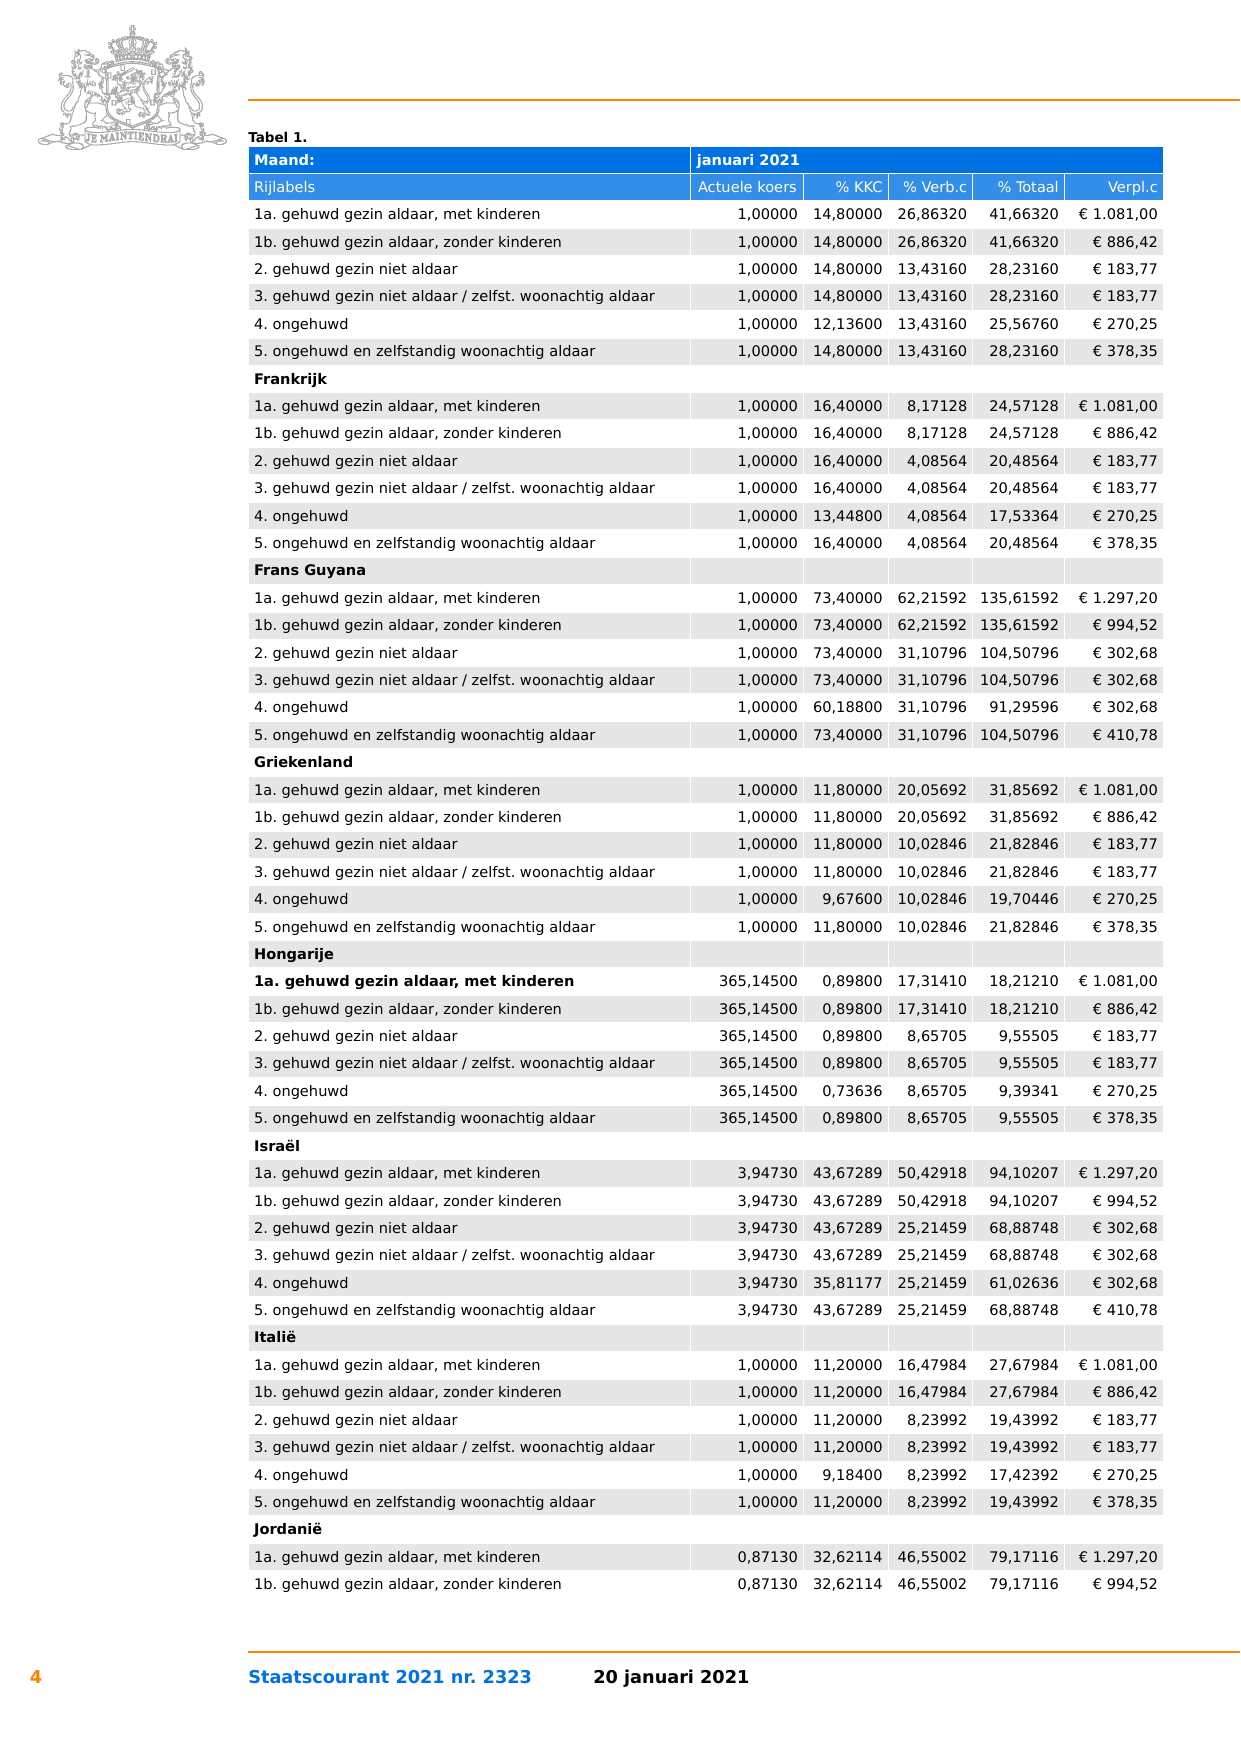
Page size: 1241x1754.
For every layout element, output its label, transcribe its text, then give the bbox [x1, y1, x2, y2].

table_cell [973, 749, 1064, 776]
table_cell € 378,35 [1065, 1489, 1163, 1515]
table_cell [1065, 366, 1163, 392]
table_cell 50,42918 [889, 1188, 972, 1214]
table_cell Italië [249, 1325, 690, 1351]
table_cell 1,00000 [691, 1462, 803, 1488]
table_cell 0,73636 [804, 1078, 888, 1104]
table_cell 16,47984 [889, 1352, 972, 1378]
table_cell € 410,78 [1065, 722, 1163, 748]
table_cell € 886,42 [1065, 996, 1163, 1022]
table_cell € 183,77 [1065, 1023, 1163, 1050]
table_cell 20,05692 [889, 777, 972, 803]
table_cell 24,57128 [973, 393, 1064, 419]
table_cell [804, 1325, 888, 1351]
table_cell 14,80000 [804, 284, 888, 310]
table_cell 41,66320 [973, 201, 1064, 228]
table_cell 8,23992 [889, 1434, 972, 1461]
table_cell 3. gehuwd gezin niet aldaar / zelfst. woonachtig aldaar [249, 1243, 690, 1269]
table_cell 104,50796 [973, 667, 1064, 693]
table_cell [1065, 1325, 1163, 1351]
table_cell 3. gehuwd gezin niet aldaar / zelfst. woonachtig aldaar [249, 1434, 690, 1461]
table_cell 5. ongehuwd en zelfstandig woonachtig aldaar [249, 530, 690, 557]
table_cell € 183,77 [1065, 284, 1163, 310]
table_cell 73,40000 [804, 613, 888, 639]
table_cell € 270,25 [1065, 1462, 1163, 1488]
table_cell 1,00000 [691, 695, 803, 721]
table_cell 25,21459 [889, 1297, 972, 1324]
table_cell 1,00000 [691, 503, 803, 529]
table_cell 79,17116 [973, 1571, 1064, 1598]
table_cell 16,40000 [804, 530, 888, 557]
table_cell 28,23160 [973, 256, 1064, 283]
table_cell [889, 1133, 972, 1159]
table_cell 28,23160 [973, 339, 1064, 365]
table_cell 3. gehuwd gezin niet aldaar / zelfst. woonachtig aldaar [249, 284, 690, 310]
table_cell [889, 366, 972, 392]
table_cell 32,62114 [804, 1544, 888, 1570]
table_cell 8,23992 [889, 1407, 972, 1433]
table_cell 2. gehuwd gezin niet aldaar [249, 448, 690, 474]
table_cell 68,88748 [973, 1243, 1064, 1269]
table_cell 35,81177 [804, 1270, 888, 1296]
table_cell 94,10207 [973, 1160, 1064, 1187]
table_cell 1,00000 [691, 914, 803, 940]
table_header Tabel 1. [248, 130, 1163, 146]
table_cell 68,88748 [973, 1215, 1064, 1241]
table_cell 11,80000 [804, 777, 888, 803]
table_cell [1065, 1516, 1163, 1543]
table_cell 1a. gehuwd gezin aldaar, met kinderen [249, 201, 690, 228]
table_cell € 302,68 [1065, 640, 1163, 666]
table_cell 10,02846 [889, 859, 972, 885]
table_cell 0,89800 [804, 1051, 888, 1077]
table_cell 31,85692 [973, 777, 1064, 803]
table_cell 1,00000 [691, 777, 803, 803]
table_cell 26,86320 [889, 201, 972, 228]
table_cell 1,00000 [691, 1434, 803, 1461]
table_cell 79,17116 [973, 1544, 1064, 1570]
table_cell 26,86320 [889, 229, 972, 255]
table_cell [691, 1516, 803, 1543]
table_cell 32,62114 [804, 1571, 888, 1598]
table_cell 135,61592 [973, 613, 1064, 639]
table_cell 8,23992 [889, 1489, 972, 1515]
table_cell 16,40000 [804, 421, 888, 447]
table_cell 20,05692 [889, 804, 972, 831]
table_cell 9,18400 [804, 1462, 888, 1488]
table_cell 1a. gehuwd gezin aldaar, met kinderen [249, 1160, 690, 1187]
table_cell 104,50796 [973, 722, 1064, 748]
table_cell 0,89800 [804, 1023, 888, 1050]
table_cell Actuele koers [691, 174, 803, 200]
table_cell [889, 941, 972, 967]
table_cell € 183,77 [1065, 1407, 1163, 1433]
table_cell 20,48564 [973, 475, 1064, 502]
table_cell [889, 749, 972, 776]
table_cell 16,40000 [804, 475, 888, 502]
table_cell 73,40000 [804, 585, 888, 611]
table_cell 1,00000 [691, 448, 803, 474]
table_cell 3,94730 [691, 1188, 803, 1214]
table_cell 21,82846 [973, 859, 1064, 885]
table_cell Hongarije [249, 941, 690, 967]
table_cell [691, 1325, 803, 1351]
table_cell 8,65705 [889, 1078, 972, 1104]
table_cell 2. gehuwd gezin niet aldaar [249, 1407, 690, 1433]
table_cell 4,08564 [889, 503, 972, 529]
table_cell 43,67289 [804, 1297, 888, 1324]
table_cell % KKC [804, 174, 888, 200]
table_cell januari 2021 [691, 147, 1163, 173]
table_cell 25,56760 [973, 311, 1064, 337]
table_cell 13,43160 [889, 339, 972, 365]
table_cell 4. ongehuwd [249, 503, 690, 529]
table_cell 2. gehuwd gezin niet aldaar [249, 832, 690, 858]
table_cell 1b. gehuwd gezin aldaar, zonder kinderen [249, 1188, 690, 1214]
picture [38, 25, 227, 150]
table_cell 365,14500 [691, 1051, 803, 1077]
table_cell 41,66320 [973, 229, 1064, 255]
table_cell 365,14500 [691, 1023, 803, 1050]
table_cell 9,55505 [973, 1023, 1064, 1050]
table_cell 1,00000 [691, 804, 803, 831]
table_cell [1065, 558, 1163, 584]
table_cell 1,00000 [691, 1489, 803, 1515]
table_cell 5. ongehuwd en zelfstandig woonachtig aldaar [249, 722, 690, 748]
table_cell 19,43992 [973, 1489, 1064, 1515]
table_cell 1b. gehuwd gezin aldaar, zonder kinderen [249, 1380, 690, 1406]
table_cell [889, 1516, 972, 1543]
table_cell 3,94730 [691, 1215, 803, 1241]
table_cell 10,02846 [889, 832, 972, 858]
table_cell 18,21210 [973, 996, 1064, 1022]
table_cell 3. gehuwd gezin niet aldaar / zelfst. woonachtig aldaar [249, 1051, 690, 1077]
table_cell 1,00000 [691, 201, 803, 228]
table_cell 16,40000 [804, 448, 888, 474]
table_cell 31,10796 [889, 695, 972, 721]
table_cell € 886,42 [1065, 229, 1163, 255]
table_cell 365,14500 [691, 996, 803, 1022]
table_cell 14,80000 [804, 229, 888, 255]
table_cell 16,47984 [889, 1380, 972, 1406]
table_cell 94,10207 [973, 1188, 1064, 1214]
table_cell 1a. gehuwd gezin aldaar, met kinderen [249, 777, 690, 803]
table_cell 4. ongehuwd [249, 1270, 690, 1296]
table_cell 5. ongehuwd en zelfstandig woonachtig aldaar [249, 339, 690, 365]
table_cell 43,67289 [804, 1215, 888, 1241]
table_cell % Verb.c [889, 174, 972, 200]
table_cell 61,02636 [973, 1270, 1064, 1296]
table_cell 1,00000 [691, 585, 803, 611]
table_cell € 1.081,00 [1065, 777, 1163, 803]
table_cell 2. gehuwd gezin niet aldaar [249, 1023, 690, 1050]
table_cell 24,57128 [973, 421, 1064, 447]
table_cell 1,00000 [691, 256, 803, 283]
table_cell 62,21592 [889, 585, 972, 611]
table_cell 8,17128 [889, 393, 972, 419]
table_cell 25,21459 [889, 1270, 972, 1296]
table_cell [973, 1133, 1064, 1159]
table_cell € 183,77 [1065, 448, 1163, 474]
table_cell 25,21459 [889, 1215, 972, 1241]
table_cell [804, 1516, 888, 1543]
table_cell 62,21592 [889, 613, 972, 639]
table_cell 5. ongehuwd en zelfstandig woonachtig aldaar [249, 1297, 690, 1324]
table_cell 43,67289 [804, 1188, 888, 1214]
table_cell 5. ongehuwd en zelfstandig woonachtig aldaar [249, 1489, 690, 1515]
table_cell [804, 366, 888, 392]
table_cell 13,44800 [804, 503, 888, 529]
table_cell 0,89800 [804, 996, 888, 1022]
table_cell € 270,25 [1065, 503, 1163, 529]
table_cell 43,67289 [804, 1243, 888, 1269]
table_cell € 886,42 [1065, 1380, 1163, 1406]
table_cell Griekenland [249, 749, 690, 776]
table_cell € 302,68 [1065, 695, 1163, 721]
table_cell 19,43992 [973, 1407, 1064, 1433]
table_cell 50,42918 [889, 1160, 972, 1187]
table_cell 1,00000 [691, 311, 803, 337]
table_cell 11,20000 [804, 1380, 888, 1406]
table_cell 14,80000 [804, 339, 888, 365]
table_cell 11,20000 [804, 1434, 888, 1461]
table_cell € 1.081,00 [1065, 1352, 1163, 1378]
table_cell € 1.297,20 [1065, 585, 1163, 611]
table_cell 11,20000 [804, 1352, 888, 1378]
table_cell 1,00000 [691, 475, 803, 502]
table_cell € 378,35 [1065, 914, 1163, 940]
table_cell Frankrijk [249, 366, 690, 392]
table_cell 1,00000 [691, 421, 803, 447]
table_cell 60,18800 [804, 695, 888, 721]
table_cell [1065, 1133, 1163, 1159]
table_cell 31,10796 [889, 722, 972, 748]
table_cell € 1.297,20 [1065, 1544, 1163, 1570]
table_cell 11,80000 [804, 832, 888, 858]
table_cell 2. gehuwd gezin niet aldaar [249, 640, 690, 666]
table_cell € 378,35 [1065, 1106, 1163, 1132]
table_cell 28,23160 [973, 284, 1064, 310]
table_cell 9,55505 [973, 1106, 1064, 1132]
table_cell 4. ongehuwd [249, 695, 690, 721]
table_cell 5. ongehuwd en zelfstandig woonachtig aldaar [249, 914, 690, 940]
table_cell 17,31410 [889, 996, 972, 1022]
table_cell 4. ongehuwd [249, 1462, 690, 1488]
table_cell € 994,52 [1065, 1571, 1163, 1598]
table_cell 17,31410 [889, 969, 972, 995]
table_cell 3,94730 [691, 1270, 803, 1296]
table_cell 1b. gehuwd gezin aldaar, zonder kinderen [249, 1571, 690, 1598]
table_cell € 183,77 [1065, 1051, 1163, 1077]
table_cell 1b. gehuwd gezin aldaar, zonder kinderen [249, 996, 690, 1022]
table_cell 73,40000 [804, 667, 888, 693]
table_cell 21,82846 [973, 914, 1064, 940]
table_cell 27,67984 [973, 1352, 1064, 1378]
table_cell 3,94730 [691, 1297, 803, 1324]
table_cell € 1.081,00 [1065, 201, 1163, 228]
table_cell 1,00000 [691, 530, 803, 557]
table_cell 25,21459 [889, 1243, 972, 1269]
table_cell 1,00000 [691, 284, 803, 310]
table_cell 11,20000 [804, 1489, 888, 1515]
table_cell € 302,68 [1065, 1270, 1163, 1296]
table_cell 4. ongehuwd [249, 1078, 690, 1104]
table_cell 9,39341 [973, 1078, 1064, 1104]
table_cell 10,02846 [889, 914, 972, 940]
table_cell 0,89800 [804, 969, 888, 995]
table_cell 1,00000 [691, 886, 803, 913]
table_cell [1065, 749, 1163, 776]
table_cell 1a. gehuwd gezin aldaar, met kinderen [249, 393, 690, 419]
table_cell 31,85692 [973, 804, 1064, 831]
table_cell € 270,25 [1065, 1078, 1163, 1104]
table_cell 14,80000 [804, 256, 888, 283]
table_cell Maand: [249, 147, 690, 173]
table_cell 2. gehuwd gezin niet aldaar [249, 1215, 690, 1241]
table_cell € 410,78 [1065, 1297, 1163, 1324]
table_cell 43,67289 [804, 1160, 888, 1187]
table_cell 20,48564 [973, 530, 1064, 557]
table_cell [889, 558, 972, 584]
table_cell 1a. gehuwd gezin aldaar, met kinderen [249, 1544, 690, 1570]
table_cell 3,94730 [691, 1160, 803, 1187]
table_cell 8,65705 [889, 1023, 972, 1050]
table_cell 0,87130 [691, 1571, 803, 1598]
table_cell 12,13600 [804, 311, 888, 337]
table_cell 18,21210 [973, 969, 1064, 995]
table_cell [889, 1325, 972, 1351]
table_cell [691, 749, 803, 776]
table_cell 11,80000 [804, 804, 888, 831]
table_cell 31,10796 [889, 640, 972, 666]
table_cell 10,02846 [889, 886, 972, 913]
table_cell 3. gehuwd gezin niet aldaar / zelfst. woonachtig aldaar [249, 859, 690, 885]
table_cell Jordanië [249, 1516, 690, 1543]
table_cell € 378,35 [1065, 339, 1163, 365]
table_cell 1,00000 [691, 667, 803, 693]
table_cell Frans Guyana [249, 558, 690, 584]
table_cell 13,43160 [889, 256, 972, 283]
table_cell Israël [249, 1133, 690, 1159]
table_cell 1a. gehuwd gezin aldaar, met kinderen [249, 969, 690, 995]
table_cell € 886,42 [1065, 421, 1163, 447]
table_cell 11,20000 [804, 1407, 888, 1433]
table_cell 17,42392 [973, 1462, 1064, 1488]
table_cell 1b. gehuwd gezin aldaar, zonder kinderen [249, 804, 690, 831]
table_cell 4,08564 [889, 475, 972, 502]
table_cell 11,80000 [804, 914, 888, 940]
table_cell 3. gehuwd gezin niet aldaar / zelfst. woonachtig aldaar [249, 475, 690, 502]
table_cell 1,00000 [691, 1380, 803, 1406]
table_cell 1a. gehuwd gezin aldaar, met kinderen [249, 585, 690, 611]
table_cell [804, 749, 888, 776]
table_cell Rijlabels [249, 174, 690, 200]
table_cell 1,00000 [691, 1352, 803, 1378]
table_cell 1,00000 [691, 393, 803, 419]
table_cell 91,29596 [973, 695, 1064, 721]
table_cell € 270,25 [1065, 886, 1163, 913]
table_cell 14,80000 [804, 201, 888, 228]
table_cell € 1.081,00 [1065, 969, 1163, 995]
table_cell € 302,68 [1065, 1215, 1163, 1241]
table_cell 1a. gehuwd gezin aldaar, met kinderen [249, 1352, 690, 1378]
table_cell 8,65705 [889, 1106, 972, 1132]
table_cell € 302,68 [1065, 667, 1163, 693]
table_cell 5. ongehuwd en zelfstandig woonachtig aldaar [249, 1106, 690, 1132]
table_cell 13,43160 [889, 284, 972, 310]
table_cell 365,14500 [691, 969, 803, 995]
table_cell € 183,77 [1065, 475, 1163, 502]
table_cell 9,67600 [804, 886, 888, 913]
table_cell [804, 941, 888, 967]
table_cell 20,48564 [973, 448, 1064, 474]
table_cell 365,14500 [691, 1106, 803, 1132]
table_cell Verpl.c [1065, 174, 1163, 200]
table_cell 1,00000 [691, 832, 803, 858]
table_cell [973, 558, 1064, 584]
table_cell 1b. gehuwd gezin aldaar, zonder kinderen [249, 421, 690, 447]
table_cell 9,55505 [973, 1051, 1064, 1077]
table_cell 8,17128 [889, 421, 972, 447]
table_cell 68,88748 [973, 1297, 1064, 1324]
table_cell 1,00000 [691, 339, 803, 365]
table_cell [691, 941, 803, 967]
table_cell 0,89800 [804, 1106, 888, 1132]
table_cell [973, 366, 1064, 392]
table_cell 3,94730 [691, 1243, 803, 1269]
table_cell € 994,52 [1065, 613, 1163, 639]
table_cell 1,00000 [691, 640, 803, 666]
table_cell [973, 1516, 1064, 1543]
table_cell 1,00000 [691, 229, 803, 255]
table_cell [973, 941, 1064, 967]
table_cell 1,00000 [691, 722, 803, 748]
table_cell [804, 558, 888, 584]
table_cell [1065, 941, 1163, 967]
table_cell € 886,42 [1065, 804, 1163, 831]
table_cell [691, 366, 803, 392]
table_cell 73,40000 [804, 722, 888, 748]
table_cell [804, 1133, 888, 1159]
table_cell % Totaal [973, 174, 1064, 200]
table_cell 1b. gehuwd gezin aldaar, zonder kinderen [249, 613, 690, 639]
table_cell [973, 1325, 1064, 1351]
table_cell 31,10796 [889, 667, 972, 693]
table_cell € 183,77 [1065, 256, 1163, 283]
table_cell 3. gehuwd gezin niet aldaar / zelfst. woonachtig aldaar [249, 667, 690, 693]
table_cell [691, 558, 803, 584]
table_cell 4,08564 [889, 448, 972, 474]
table_cell 1b. gehuwd gezin aldaar, zonder kinderen [249, 229, 690, 255]
table_cell 8,23992 [889, 1462, 972, 1488]
table_cell 1,00000 [691, 859, 803, 885]
table_cell 19,70446 [973, 886, 1064, 913]
table_cell € 994,52 [1065, 1188, 1163, 1214]
table_cell 365,14500 [691, 1078, 803, 1104]
table_cell 21,82846 [973, 832, 1064, 858]
table_cell 73,40000 [804, 640, 888, 666]
table_cell 1,00000 [691, 613, 803, 639]
table_cell € 183,77 [1065, 859, 1163, 885]
table_cell € 1.081,00 [1065, 393, 1163, 419]
table_cell 13,43160 [889, 311, 972, 337]
table_cell 19,43992 [973, 1434, 1064, 1461]
table_cell € 378,35 [1065, 530, 1163, 557]
table_cell 4. ongehuwd [249, 311, 690, 337]
table_cell 46,55002 [889, 1544, 972, 1570]
table_cell 104,50796 [973, 640, 1064, 666]
table_cell 4,08564 [889, 530, 972, 557]
table_cell [691, 1133, 803, 1159]
table_cell 17,53364 [973, 503, 1064, 529]
table_cell 16,40000 [804, 393, 888, 419]
table_cell 27,67984 [973, 1380, 1064, 1406]
table_cell 8,65705 [889, 1051, 972, 1077]
table_cell 11,80000 [804, 859, 888, 885]
table_cell € 302,68 [1065, 1243, 1163, 1269]
table_cell 135,61592 [973, 585, 1064, 611]
table_cell € 183,77 [1065, 832, 1163, 858]
table_cell 2. gehuwd gezin niet aldaar [249, 256, 690, 283]
table_cell 46,55002 [889, 1571, 972, 1598]
table_cell € 1.297,20 [1065, 1160, 1163, 1187]
table_cell € 270,25 [1065, 311, 1163, 337]
table_cell 4. ongehuwd [249, 886, 690, 913]
table_cell € 183,77 [1065, 1434, 1163, 1461]
table_cell 0,87130 [691, 1544, 803, 1570]
table_cell 1,00000 [691, 1407, 803, 1433]
